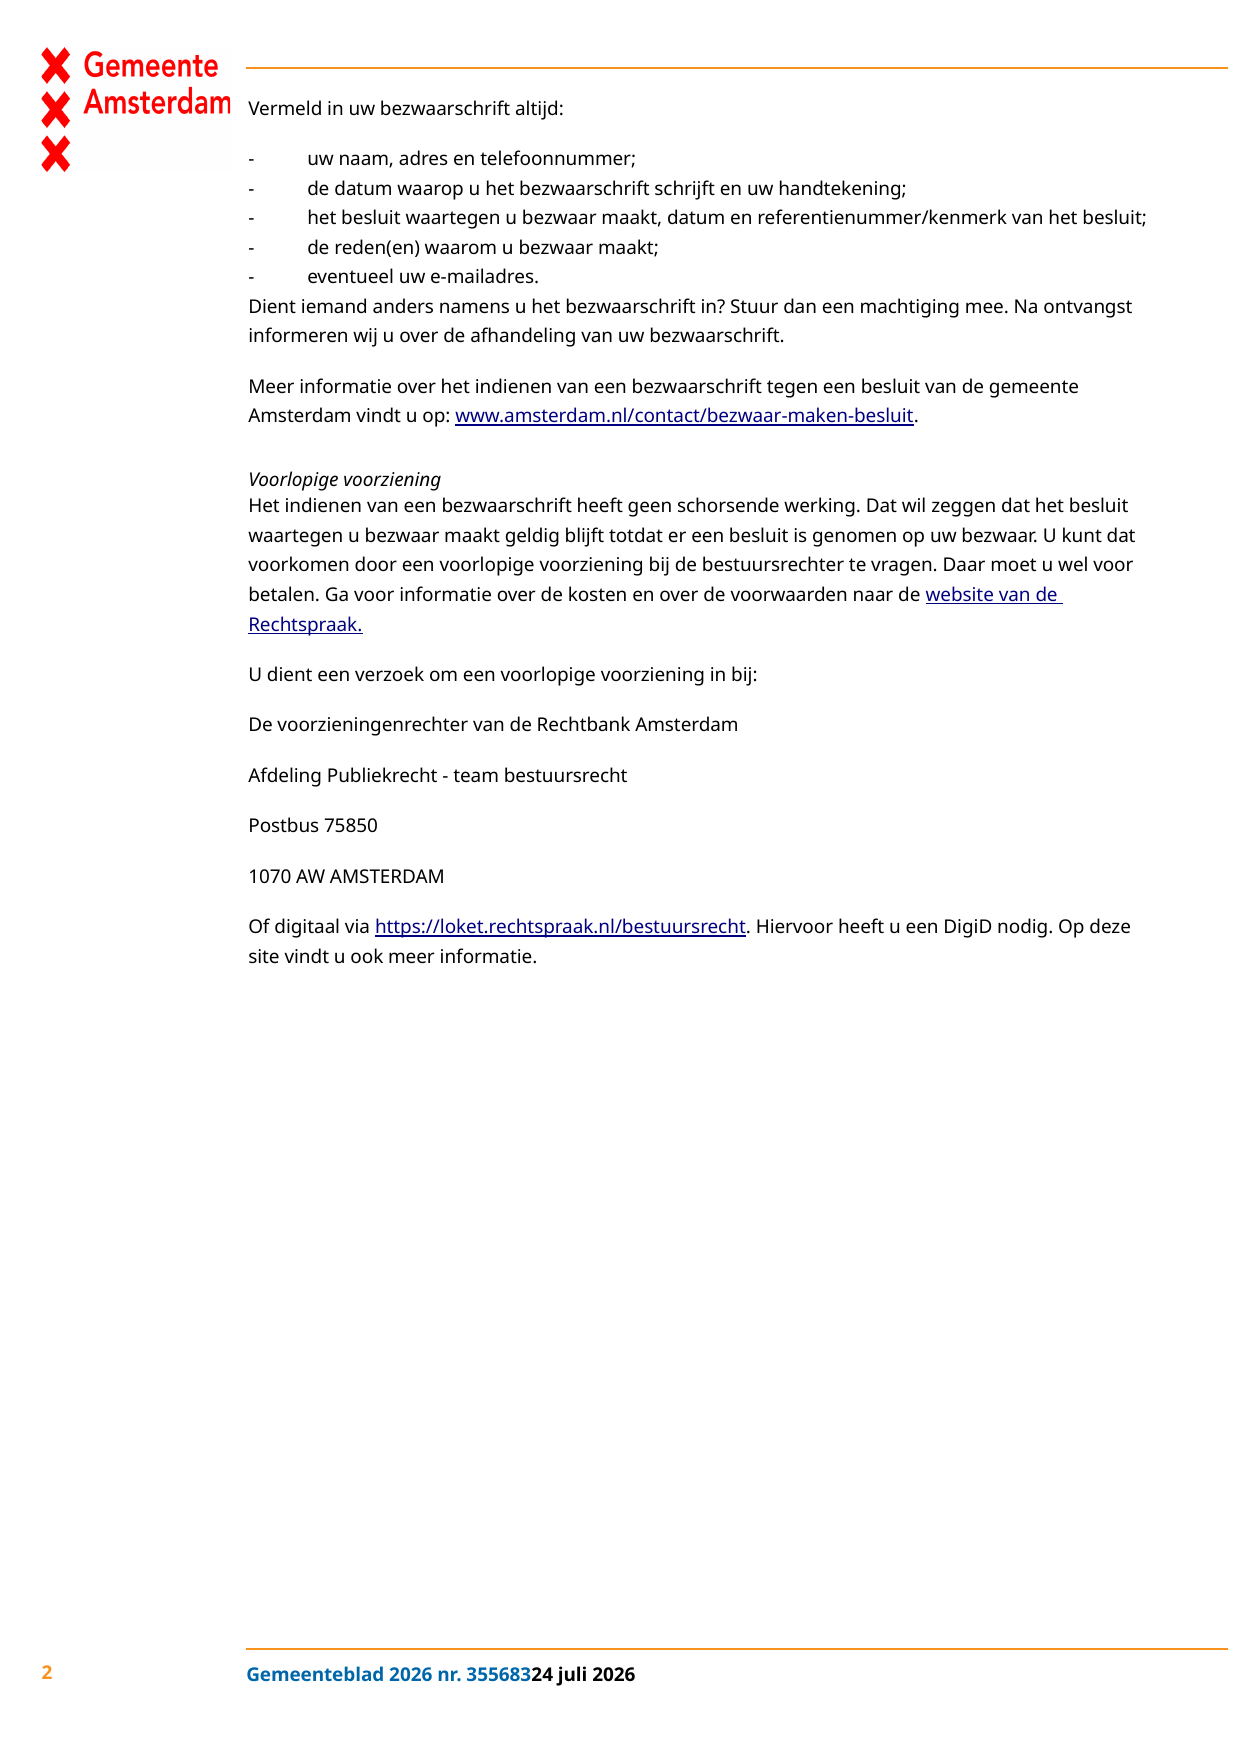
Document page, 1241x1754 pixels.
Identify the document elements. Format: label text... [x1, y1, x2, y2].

text Dient iemand anders namens u het bezwaarschrift in? Stuur dan een machtiging mee. Na ontvangst informeren wij u over de afhandeling van uw bezwaarschrift. [248, 293, 1152, 348]
text De voorzieningenrechter van de Rechtbank Amsterdam [248, 712, 1152, 737]
list het besluit waartegen u bezwaar maakt, datum en referentienummer/kenmerk van het besluit; [248, 204, 1152, 230]
text Het indienen van een bezwaarschrift heeft geen schorsende werking. Dat wil zeggen dat het besluit waartegen u bezwaar maakt geldig blijft totdat er een besluit is genomen op uw bezwaar. U kunt dat voorkomen door een voorlopige voorziening bij de bestuursrechter te vragen. Daar moet u wel voor betalen. Ga voor informatie over de kosten en over de voorwaarden naar de website van de Rechtspraak. [248, 492, 1152, 636]
text Of digitaal via https://loket.rechtspraak.nl/bestuursrecht. Hiervoor heeft u een DigiD nodig. Op deze site vindt u ook meer informatie. [248, 913, 1152, 968]
text 1070 AW AMSTERDAM [248, 863, 1152, 888]
list eventueel uw e-mailadres. [248, 263, 1152, 289]
picture [41, 47, 231, 172]
text Vermeld in uw bezwaarschrift altijd: [248, 95, 1152, 121]
text Postbus 75850 [248, 812, 1152, 838]
list de datum waarop u het bezwaarschrift schrijft en uw handtekening; [248, 175, 1152, 201]
text Meer informatie over het indienen van een bezwaarschrift tegen een besluit van de gemeente Amsterdam vindt u op: www.amsterdam.nl/contact/bezwaar-maken-besluit. [248, 373, 1152, 428]
text U dient een verzoek om een voorlopige voorziening in bij: [248, 661, 1152, 687]
text Voorlopige voorziening [248, 467, 1152, 492]
list uw naam, adres en telefoonnummer; [248, 145, 1152, 171]
list de reden(en) waarom u bezwaar maakt; [248, 234, 1152, 260]
text Afdeling Publiekrecht - team bestuursrecht [248, 762, 1152, 788]
